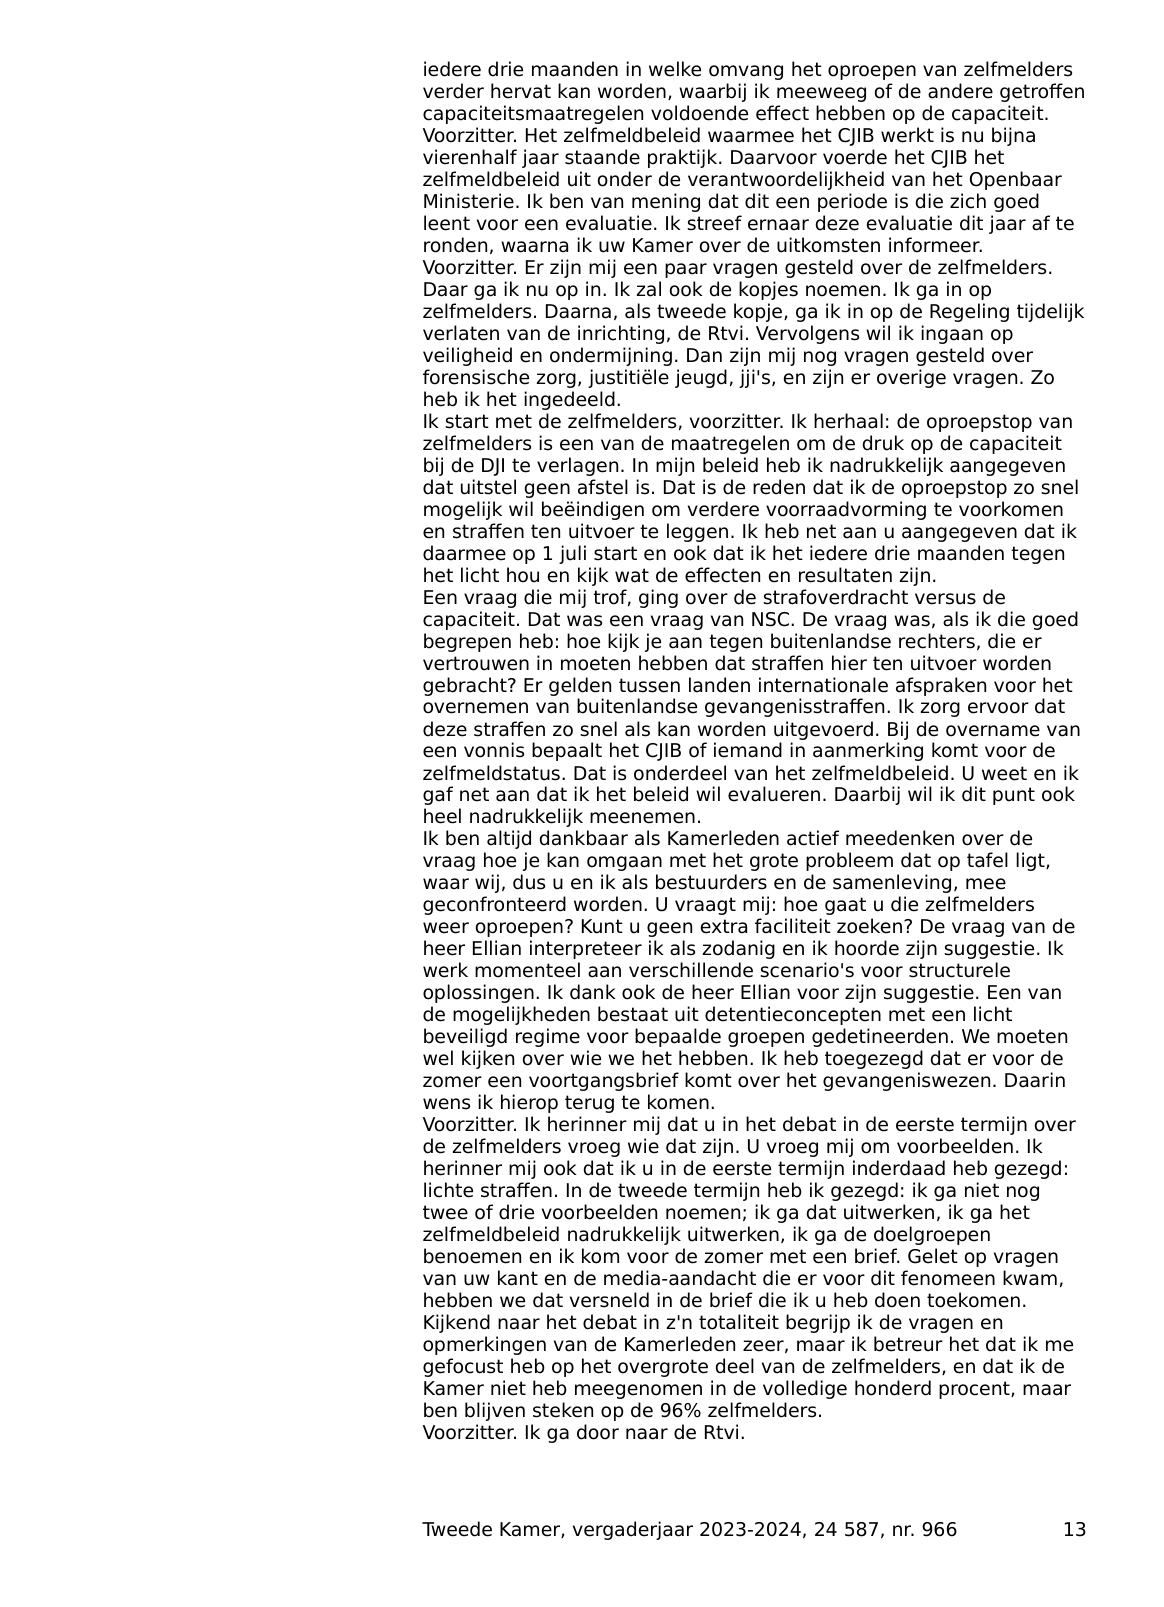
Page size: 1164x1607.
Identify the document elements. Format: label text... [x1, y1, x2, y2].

text Ik start met de zelfmelders, voorzitter. Ik herhaal: de oproepstop van zelfmelders is een van de maatregelen om de druk op de capaciteit bij de DJI te verlagen. In mijn beleid heb ik nadrukkelijk aangegeven dat uitstel geen afstel is. Dat is de reden dat ik de oproepstop zo snel mogelijk wil beëindigen om verdere voorraadvorming te voorkomen en straffen ten uitvoer te leggen. Ik heb net aan u aangegeven dat ik daarmee op 1 juli start en ook dat ik het iedere drie maanden tegen het licht hou en kijk wat de effecten en resultaten zijn. [422, 411, 1087, 587]
text Voorzitter. Ik herinner mij dat u in het debat in de eerste termijn over de zelfmelders vroeg wie dat zijn. U vroeg mij om voorbeelden. Ik herinner mij ook dat ik u in de eerste termijn inderdaad heb gezegd: lichte straffen. In de tweede termijn heb ik gezegd: ik ga niet nog twee of drie voorbeelden noemen; ik ga dat uitwerken, ik ga het zelfmeldbeleid nadrukkelijk uitwerken, ik ga de doelgroepen benoemen en ik kom voor de zomer met een brief. Gelet op vragen van uw kant en de media-aandacht die er voor dit fenomeen kwam, hebben we dat versneld in de brief die ik u heb doen toekomen. Kijkend naar het debat in z'n totaliteit begrijp ik de vragen en opmerkingen van de Kamerleden zeer, maar ik betreur het dat ik me gefocust heb op het overgrote deel van de zelfmelders, en dat ik de Kamer niet heb meegenomen in de volledige honderd procent, maar ben blijven steken op de 96% zelfmelders. [422, 1114, 1087, 1422]
text iedere drie maanden in welke omvang het oproepen van zelfmelders verder hervat kan worden, waarbij ik meeweeg of de andere getroffen capaciteitsmaatregelen voldoende effect hebben op de capaciteit. [422, 59, 1087, 125]
text Een vraag die mij trof, ging over de strafoverdracht versus de capaciteit. Dat was een vraag van NSC. De vraag was, als ik die goed begrepen heb: hoe kijk je aan tegen buitenlandse rechters, die er vertrouwen in moeten hebben dat straffen hier ten uitvoer worden gebracht? Er gelden tussen landen internationale afspraken voor het overnemen van buitenlandse gevangenisstraffen. Ik zorg ervoor dat deze straffen zo snel als kan worden uitgevoerd. Bij de overname van een vonnis bepaalt het CJIB of iemand in aanmerking komt voor de zelfmeldstatus. Dat is onderdeel van het zelfmeldbeleid. U weet en ik gaf net aan dat ik het beleid wil evalueren. Daarbij wil ik dit punt ook heel nadrukkelijk meenemen. [422, 587, 1087, 828]
text Voorzitter. Ik ga door naar de Rtvi. [422, 1422, 1087, 1444]
text Voorzitter. Het zelfmeldbeleid waarmee het CJIB werkt is nu bijna vierenhalf jaar staande praktijk. Daarvoor voerde het CJIB het zelfmeldbeleid uit onder de verantwoordelijkheid van het Openbaar Ministerie. Ik ben van mening dat dit een periode is die zich goed leent voor een evaluatie. Ik streef ernaar deze evaluatie dit jaar af te ronden, waarna ik uw Kamer over de uitkomsten informeer. [422, 125, 1087, 257]
text Voorzitter. Er zijn mij een paar vragen gesteld over de zelfmelders. Daar ga ik nu op in. Ik zal ook de kopjes noemen. Ik ga in op zelfmelders. Daarna, als tweede kopje, ga ik in op de Regeling tijdelijk verlaten van de inrichting, de Rtvi. Vervolgens wil ik ingaan op veiligheid en ondermijning. Dan zijn mij nog vragen gesteld over forensische zorg, justitiële jeugd, jji's, en zijn er overige vragen. Zo heb ik het ingedeeld. [422, 257, 1087, 411]
text Ik ben altijd dankbaar als Kamerleden actief meedenken over de vraag hoe je kan omgaan met het grote probleem dat op tafel ligt, waar wij, dus u en ik als bestuurders en de samenleving, mee geconfronteerd worden. U vraagt mij: hoe gaat u die zelfmelders weer oproepen? Kunt u geen extra faciliteit zoeken? De vraag van de heer Ellian interpreteer ik als zodanig en ik hoorde zijn suggestie. Ik werk momenteel aan verschillende scenario's voor structurele oplossingen. Ik dank ook de heer Ellian voor zijn suggestie. Een van de mogelijkheden bestaat uit detentieconcepten met een licht beveiligd regime voor bepaalde groepen gedetineerden. We moeten wel kijken over wie we het hebben. Ik heb toegezegd dat er voor de zomer een voortgangsbrief komt over het gevangeniswezen. Daarin wens ik hierop terug te komen. [422, 828, 1087, 1114]
